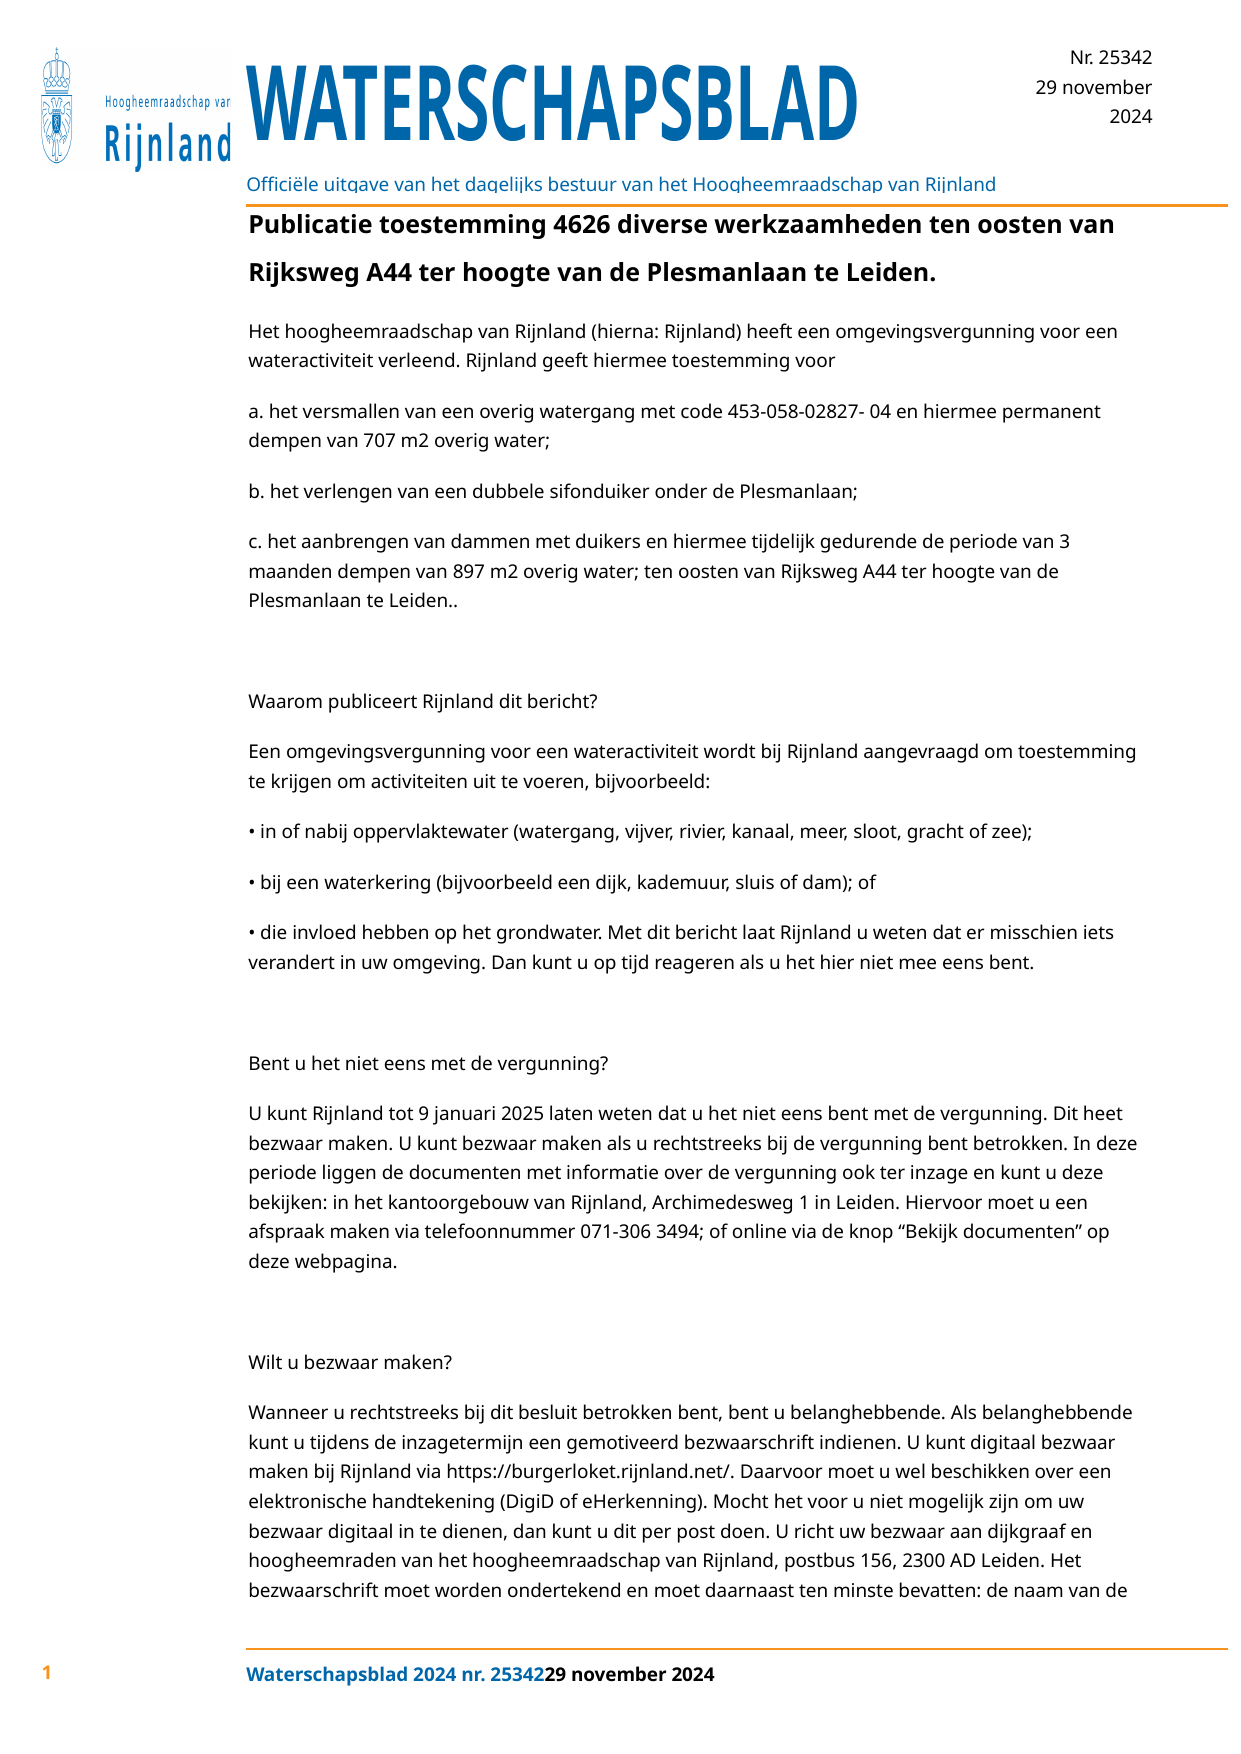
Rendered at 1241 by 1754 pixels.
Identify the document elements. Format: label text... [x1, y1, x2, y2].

text • in of nabij oppervlaktewater (watergang, vijver, rivier, kanaal, meer, sloot, gracht of zee); [248, 819, 1152, 844]
text Publicatie toestemming 4626 diverse werkzaamheden ten oosten van Rijksweg A44 ter hoogte van de Plesmanlaan te Leiden. [248, 207, 1152, 288]
text Het hoogheemraadschap van Rijnland (hierna: Rijnland) heeft een omgevingsvergunning voor een wateractiviteit verleend. Rijnland geeft hiermee toestemming voor [248, 318, 1152, 373]
picture [41, 47, 231, 172]
text a. het versmallen van een overig watergang met code 453-058-02827- 04 en hiermee permanent dempen van 707 m2 overig water; [248, 398, 1152, 453]
text Wanneer u rechtstreeks bij dit besluit betrokken bent, bent u belanghebbende. Als belanghebbende kunt u tijdens de inzagetermijn een gemotiveerd bezwaarschrift indienen. U kunt digitaal bezwaar maken bij Rijnland via https://burgerloket.rijnland.net/. Daarvoor moet u wel beschikken over een elektronische handtekening (DigiD of eHerkenning). Mocht het voor u niet mogelijk zijn om uw bezwaar digitaal in te dienen, dan kunt u dit per post doen. U richt uw bezwaar aan dijkgraaf en hoogheemraden van het hoogheemraadschap van Rijnland, postbus 156, 2300 AD Leiden. Het bezwaarschrift moet worden ondertekend en moet daarnaast ten minste bevatten: de naam van de [248, 1399, 1152, 1603]
text c. het aanbrengen van dammen met duikers en hiermee tijdelijk gedurende de periode van 3 maanden dempen van 897 m2 overig water; ten oosten van Rijksweg A44 ter hoogte van de Plesmanlaan te Leiden.. [248, 528, 1152, 613]
text U kunt Rijnland tot 9 januari 2025 laten weten dat u het niet eens bent met de vergunning. Dit heet bezwaar maken. U kunt bezwaar maken als u rechtstreeks bij de vergunning bent betrokken. In deze periode liggen de documenten met informatie over de vergunning ook ter inzage en kunt u deze bekijken: in het kantoorgebouw van Rijnland, Archimedesweg 1 in Leiden. Hiervoor moet u een afspraak maken via telefoonnummer 071-306 3494; of online via de knop “Bekijk documenten” op deze webpagina. [248, 1100, 1152, 1274]
text • die invloed hebben op het grondwater. Met dit bericht laat Rijnland u weten dat er misschien iets verandert in uw omgeving. Dan kunt u op tijd reageren als u het hier niet mee eens bent. [248, 919, 1152, 975]
text Wilt u bezwaar maken? [248, 1349, 1152, 1375]
text Waarom publiceert Rijnland dit bericht? [248, 688, 1152, 714]
text • bij een waterkering (bijvoorbeeld een dijk, kademuur, sluis of dam); of [248, 869, 1152, 895]
text b. het verlengen van een dubbele sifonduiker onder de Plesmanlaan; [248, 478, 1152, 504]
text Bent u het niet eens met de vergunning? [248, 1050, 1152, 1076]
text Een omgevingsvergunning voor een wateractiviteit wordt bij Rijnland aangevraagd om toestemming te krijgen om activiteiten uit te voeren, bijvoorbeeld: [248, 739, 1152, 794]
